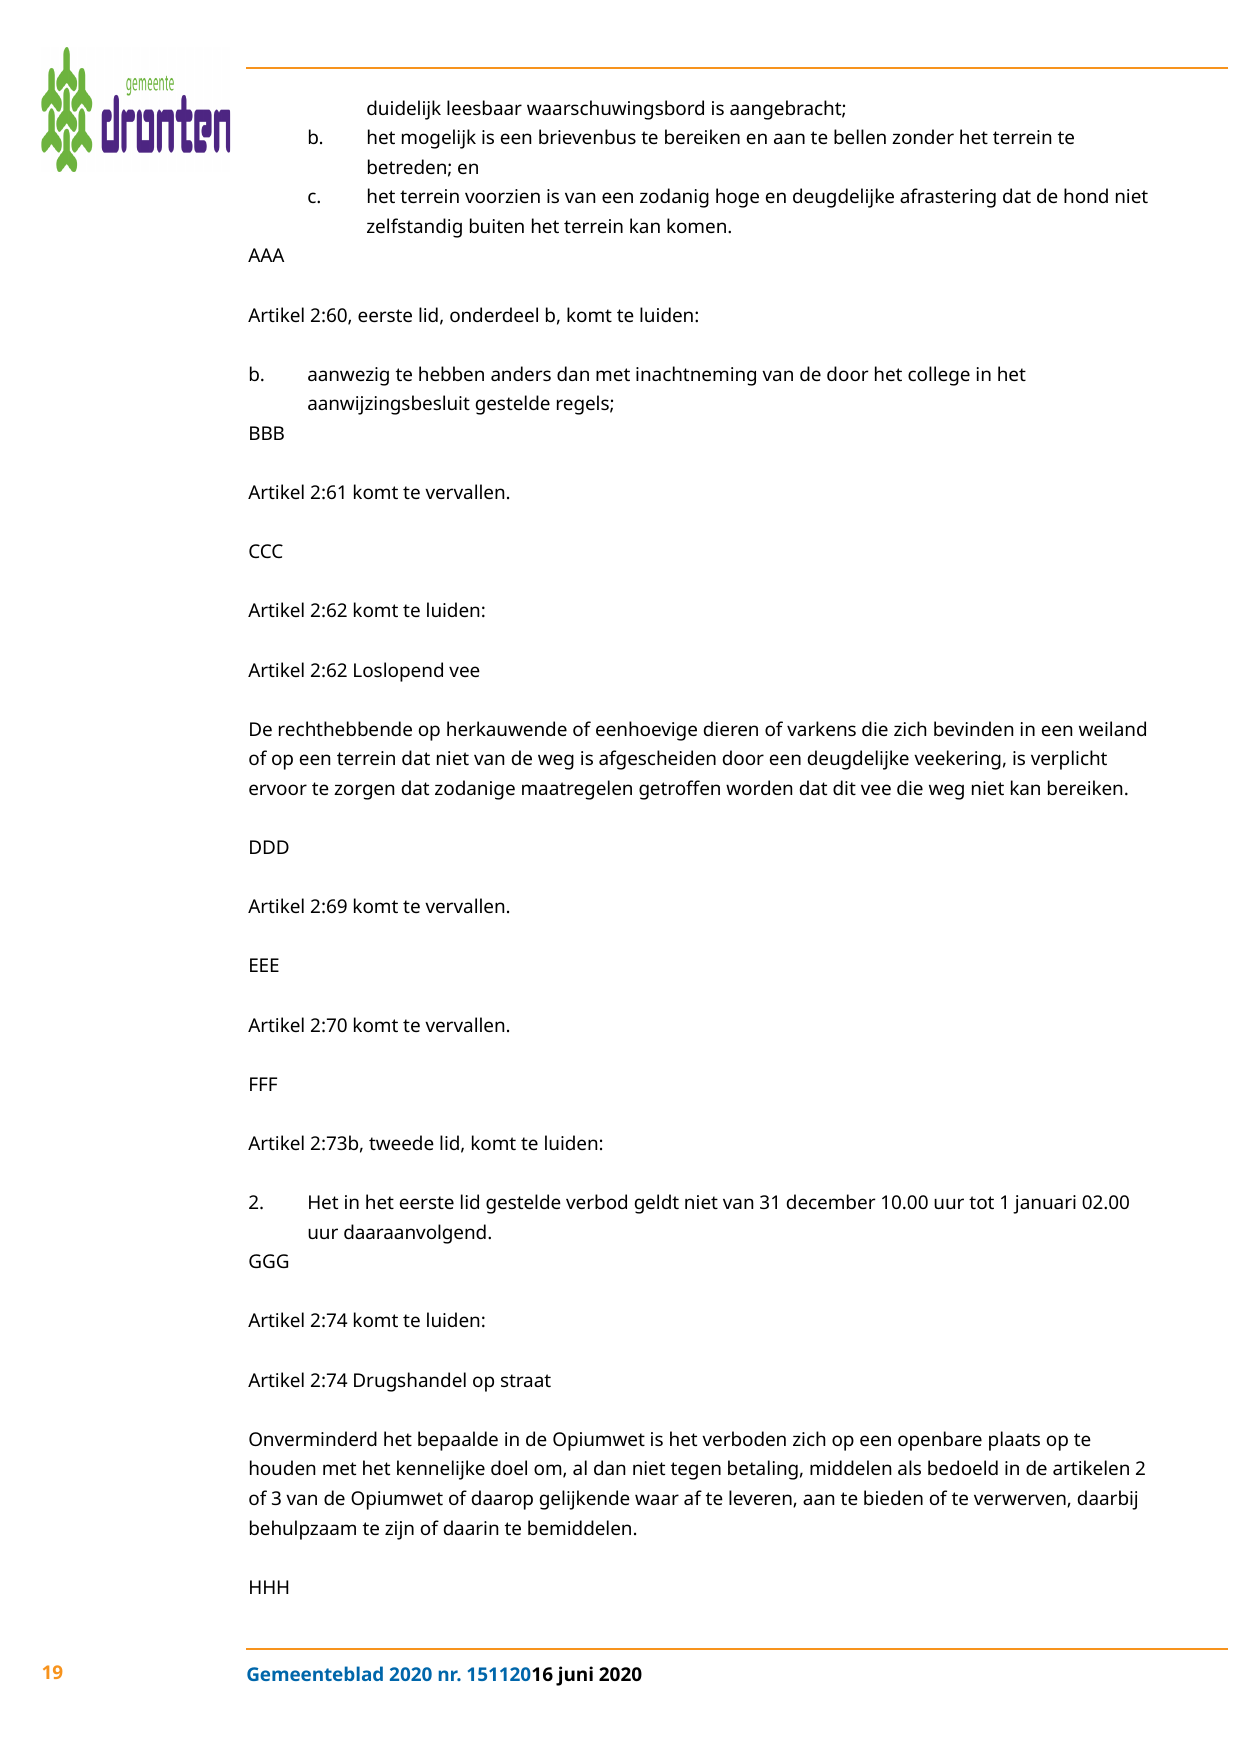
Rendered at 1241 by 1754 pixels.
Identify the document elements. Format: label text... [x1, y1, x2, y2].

text Artikel 2:73b, tweede lid, komt te luiden: [248, 1130, 1152, 1156]
text AAA [248, 243, 1152, 268]
text Onverminderd het bepaalde in de Opiumwet is het verboden zich op een openbare plaats op te houden met het kennelijke doel om, al dan niet tegen betaling, middelen als bedoeld in de artikelen 2 of 3 van de Opiumwet of daarop gelijkende waar af te leveren, aan te bieden of te verwerven, daarbij behulpzaam te zijn of daarin te bemiddelen. [248, 1426, 1152, 1541]
text Artikel 2:74 Drugshandel op straat [248, 1367, 1152, 1393]
text Artikel 2:62 komt te luiden: [248, 598, 1152, 623]
picture [41, 47, 231, 172]
list het mogelijk is een brievenbus te bereiken en aan te bellen zonder het terrein te betreden; en [307, 124, 1152, 180]
text Artikel 2:61 komt te vervallen. [248, 479, 1152, 505]
text Artikel 2:60, eerste lid, onderdeel b, komt te luiden: [248, 302, 1152, 328]
text Artikel 2:70 komt te vervallen. [248, 1012, 1152, 1038]
text GGG [248, 1248, 1152, 1274]
text Artikel 2:69 komt te vervallen. [248, 893, 1152, 919]
text FFF [248, 1071, 1152, 1097]
list Het in het eerste lid gestelde verbod geldt niet van 31 december 10.00 uur tot 1 januari 02.00 uur daaraanvolgend. [248, 1189, 1152, 1245]
text CCC [248, 538, 1152, 564]
text De rechthebbende op herkauwende of eenhoevige dieren of varkens die zich bevinden in een weiland of op een terrein dat niet van de weg is afgescheiden door een deugdelijke veekering, is verplicht ervoor te zorgen dat zodanige maatregelen getroffen worden dat dit vee die weg niet kan bereiken. [248, 716, 1152, 801]
list aanwezig te hebben anders dan met inachtneming van de door het college in het aanwijzingsbesluit gestelde regels; [248, 361, 1152, 416]
text Artikel 2:74 komt te luiden: [248, 1308, 1152, 1333]
list duidelijk leesbaar waarschuwingsbord is aangebracht; [307, 95, 1152, 121]
text DDD [248, 834, 1152, 860]
text HHH [248, 1574, 1152, 1600]
text BBB [248, 420, 1152, 446]
text EEE [248, 953, 1152, 978]
text Artikel 2:62 Loslopend vee [248, 657, 1152, 683]
list het terrein voorzien is van een zodanig hoge en deugdelijke afrastering dat de hond niet zelfstandig buiten het terrein kan komen. [307, 183, 1152, 239]
